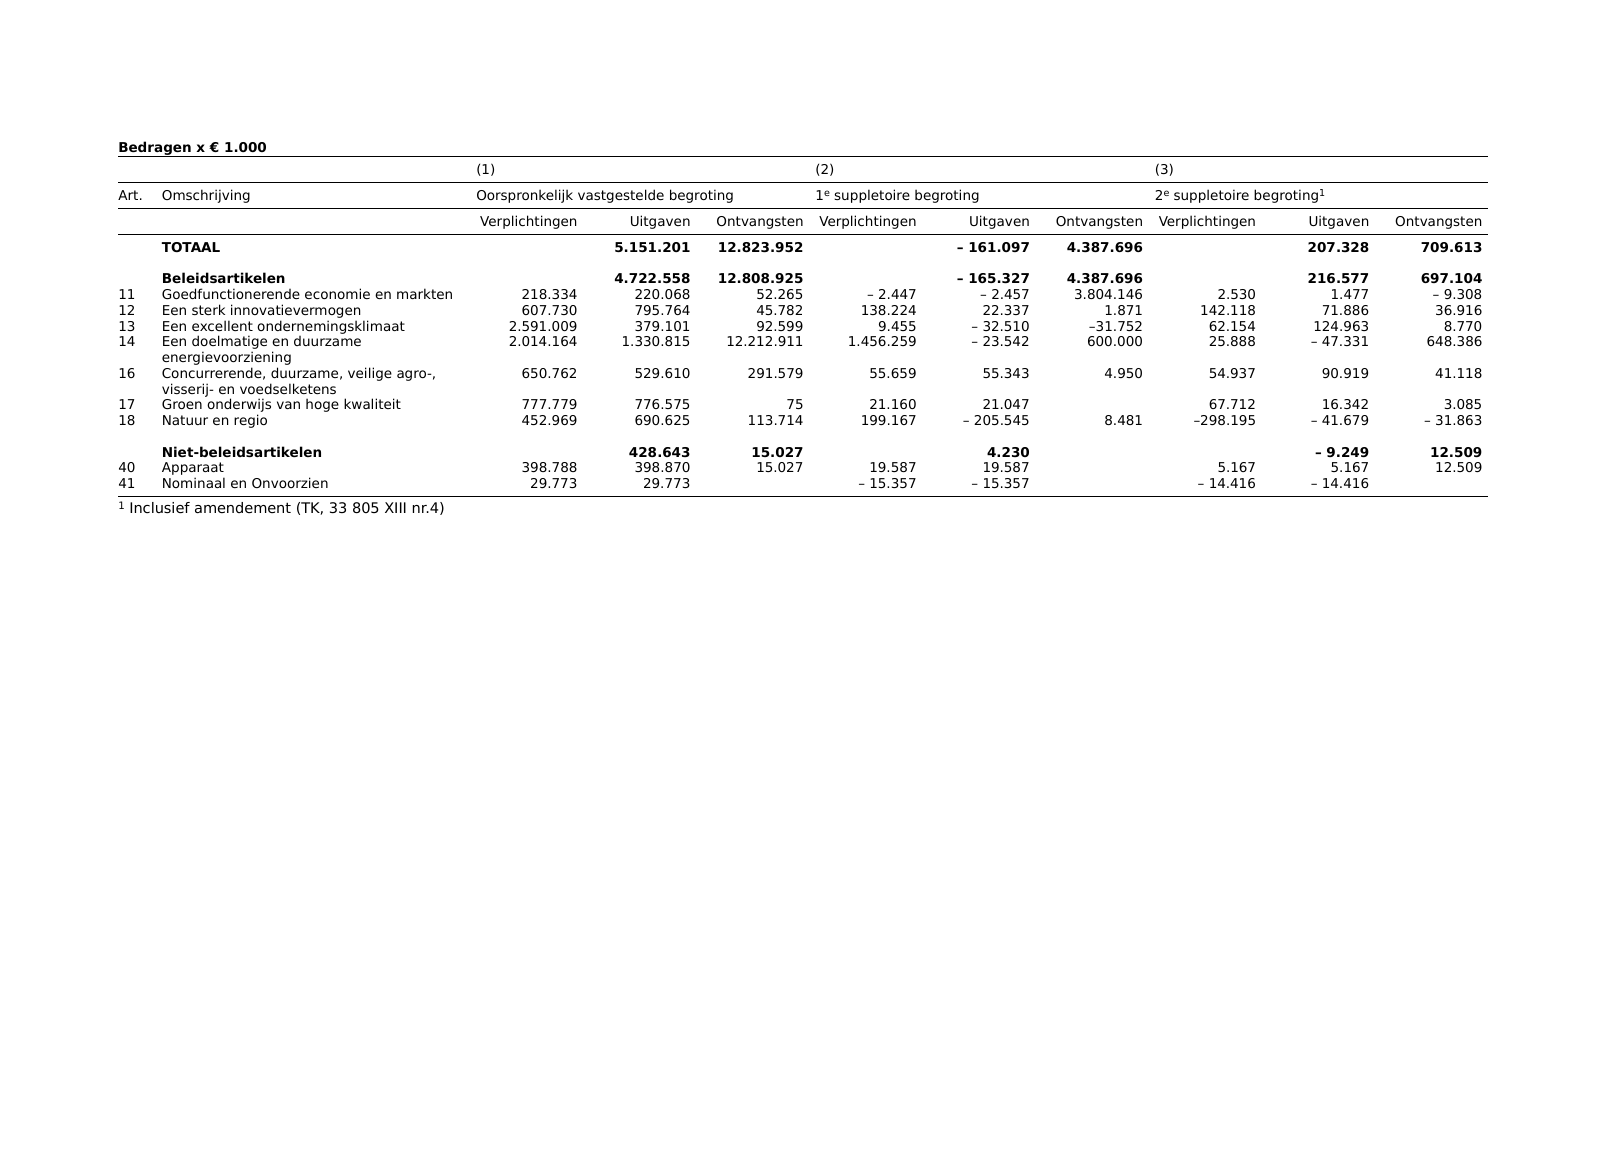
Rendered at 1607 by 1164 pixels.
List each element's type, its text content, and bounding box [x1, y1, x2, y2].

table_cell [1262, 429, 1375, 444]
table_cell 15.027 [696, 444, 809, 460]
table_cell [156, 256, 470, 271]
table_cell 71.886 [1262, 303, 1375, 318]
table_cell [118, 209, 156, 234]
table_cell 36.916 [1375, 303, 1488, 318]
table_header Bedragen x € 1.000 [118, 140, 1488, 156]
table_cell 45.782 [696, 303, 809, 318]
table_cell 216.577 [1262, 271, 1375, 287]
table_cell – 31.863 [1375, 413, 1488, 429]
table_cell 52.265 [696, 287, 809, 303]
table_cell Nominaal en Onvoorzien [156, 476, 470, 496]
table_cell [923, 256, 1036, 271]
table_cell 5.167 [1262, 460, 1375, 476]
table_cell Goedfunctionerende economie en markten [156, 287, 470, 303]
table_cell 41 [118, 476, 156, 496]
table_cell 92.599 [696, 319, 809, 334]
table_cell – 9.249 [1262, 444, 1375, 460]
table_cell 12.808.925 [696, 271, 809, 287]
table_cell [1149, 444, 1262, 460]
table_cell 22.337 [923, 303, 1036, 318]
table_cell –298.195 [1149, 413, 1262, 429]
table_cell 90.919 [1262, 366, 1375, 397]
table_cell 650.762 [470, 366, 583, 397]
table_cell (1) [470, 157, 809, 182]
table_cell 709.613 [1375, 235, 1488, 256]
table_cell 17 [118, 397, 156, 413]
table_cell [470, 444, 583, 460]
table_cell 18 [118, 413, 156, 429]
table_cell 14 [118, 334, 156, 366]
table_cell [1149, 256, 1262, 271]
table_cell – 41.679 [1262, 413, 1375, 429]
table_cell 13 [118, 319, 156, 334]
table_cell [1375, 429, 1488, 444]
table_cell 21.047 [923, 397, 1036, 413]
table_cell 142.118 [1149, 303, 1262, 318]
table_cell Verplichtingen [809, 209, 922, 234]
table_cell [156, 429, 470, 444]
table_cell [1036, 460, 1149, 476]
table_cell (2) [809, 157, 1149, 182]
table_cell 9.455 [809, 319, 922, 334]
table_cell 452.969 [470, 413, 583, 429]
table_cell 124.963 [1262, 319, 1375, 334]
table_cell [118, 271, 156, 287]
table_cell [118, 444, 156, 460]
table_cell Oorspronkelijk vastgestelde begroting [470, 183, 809, 208]
table_cell [1149, 271, 1262, 287]
table_cell 529.610 [583, 366, 696, 397]
table_cell 199.167 [809, 413, 922, 429]
table_cell Een doelmatige en duurzame energievoorziening [156, 334, 470, 366]
table_cell 4.722.558 [583, 271, 696, 287]
table_cell 607.730 [470, 303, 583, 318]
table_cell Niet-beleidsartikelen [156, 444, 470, 460]
table_cell 4.387.696 [1036, 235, 1149, 256]
table_cell Verplichtingen [1149, 209, 1262, 234]
table_cell 75 [696, 397, 809, 413]
table_cell [470, 235, 583, 256]
table_cell 4.230 [923, 444, 1036, 460]
table_cell 1e suppletoire begroting [809, 183, 1149, 208]
table_cell – 15.357 [923, 476, 1036, 496]
table_cell 54.937 [1149, 366, 1262, 397]
table_cell 21.160 [809, 397, 922, 413]
table_cell 67.712 [1149, 397, 1262, 413]
table_cell [1036, 476, 1149, 496]
table_cell [118, 429, 156, 444]
table_cell 138.224 [809, 303, 922, 318]
table_cell [923, 429, 1036, 444]
table_cell 690.625 [583, 413, 696, 429]
table_cell 1.871 [1036, 303, 1149, 318]
table_cell 3.804.146 [1036, 287, 1149, 303]
table_cell Ontvangsten [696, 209, 809, 234]
table_cell Beleidsartikelen [156, 271, 470, 287]
table_cell Uitgaven [1262, 209, 1375, 234]
table_cell – 205.545 [923, 413, 1036, 429]
table_cell [118, 256, 156, 271]
table_cell 428.643 [583, 444, 696, 460]
table_cell [1375, 476, 1488, 496]
table_cell 2.591.009 [470, 319, 583, 334]
table_cell 3.085 [1375, 397, 1488, 413]
table_cell 55.659 [809, 366, 922, 397]
table_cell 12.509 [1375, 460, 1488, 476]
table_cell – 14.416 [1262, 476, 1375, 496]
table_cell Een excellent ondernemingsklimaat [156, 319, 470, 334]
table_cell [696, 429, 809, 444]
table_cell [583, 429, 696, 444]
table_cell Ontvangsten [1375, 209, 1488, 234]
table_cell 379.101 [583, 319, 696, 334]
table_cell Uitgaven [583, 209, 696, 234]
table_cell [1149, 429, 1262, 444]
table_cell 29.773 [583, 476, 696, 496]
table_cell Concurrerende, duurzame, veilige agro-, visserij- en voedselketens [156, 366, 470, 397]
table_cell [809, 235, 922, 256]
table_cell 1.456.259 [809, 334, 922, 366]
table_cell – 14.416 [1149, 476, 1262, 496]
table_cell [809, 271, 922, 287]
table_cell 12 [118, 303, 156, 318]
table_cell – 165.327 [923, 271, 1036, 287]
table_cell Art. [118, 183, 156, 208]
table_cell [696, 256, 809, 271]
table_cell [1375, 256, 1488, 271]
table_cell 220.068 [583, 287, 696, 303]
table_cell – 32.510 [923, 319, 1036, 334]
table_cell – 15.357 [809, 476, 922, 496]
table_cell 12.823.952 [696, 235, 809, 256]
table_cell (3) [1149, 157, 1488, 182]
table_cell 1.330.815 [583, 334, 696, 366]
table_cell 1.477 [1262, 287, 1375, 303]
table_cell Apparaat [156, 460, 470, 476]
table_cell [156, 209, 470, 234]
table_cell 2.530 [1149, 287, 1262, 303]
table_cell 11 [118, 287, 156, 303]
table_cell [696, 476, 809, 496]
table_cell – 23.542 [923, 334, 1036, 366]
table_cell 55.343 [923, 366, 1036, 397]
table_cell 2.014.164 [470, 334, 583, 366]
table_cell 648.386 [1375, 334, 1488, 366]
table_cell TOTAAL [156, 235, 470, 256]
table_cell 2e suppletoire begroting1 [1149, 183, 1488, 208]
table_cell – 9.308 [1375, 287, 1488, 303]
table_cell 218.334 [470, 287, 583, 303]
table_cell [470, 429, 583, 444]
table_cell Een sterk innovatievermogen [156, 303, 470, 318]
table_cell 41.118 [1375, 366, 1488, 397]
table_cell 16 [118, 366, 156, 397]
table_cell 600.000 [1036, 334, 1149, 366]
table_cell Natuur en regio [156, 413, 470, 429]
table_cell Omschrijving [156, 183, 470, 208]
table_cell 4.387.696 [1036, 271, 1149, 287]
table_cell 8.481 [1036, 413, 1149, 429]
table_cell 776.575 [583, 397, 696, 413]
table_cell 1 Inclusief amendement (TK, 33 805 XIII nr.4) [118, 497, 1488, 517]
table_cell – 161.097 [923, 235, 1036, 256]
table_cell [470, 256, 583, 271]
table_cell 398.870 [583, 460, 696, 476]
table_cell 15.027 [696, 460, 809, 476]
table_cell Uitgaven [923, 209, 1036, 234]
table_cell [118, 235, 156, 256]
table_cell 12.509 [1375, 444, 1488, 460]
table_cell 795.764 [583, 303, 696, 318]
table_cell [1149, 235, 1262, 256]
table_cell 5.167 [1149, 460, 1262, 476]
table_cell [156, 157, 470, 182]
table_cell [1262, 256, 1375, 271]
table_cell 5.151.201 [583, 235, 696, 256]
table_cell 12.212.911 [696, 334, 809, 366]
table_cell [1036, 397, 1149, 413]
table_cell 8.770 [1375, 319, 1488, 334]
table_cell 777.779 [470, 397, 583, 413]
table_cell 398.788 [470, 460, 583, 476]
table_cell – 2.447 [809, 287, 922, 303]
table_cell 113.714 [696, 413, 809, 429]
table_cell 62.154 [1149, 319, 1262, 334]
table_cell [809, 444, 922, 460]
table_cell [583, 256, 696, 271]
table_cell Ontvangsten [1036, 209, 1149, 234]
table_cell 207.328 [1262, 235, 1375, 256]
table_cell – 2.457 [923, 287, 1036, 303]
table_cell [1036, 429, 1149, 444]
table_cell 40 [118, 460, 156, 476]
table_cell [809, 256, 922, 271]
table_cell Verplichtingen [470, 209, 583, 234]
table_cell 16.342 [1262, 397, 1375, 413]
table_cell 25.888 [1149, 334, 1262, 366]
table_cell [809, 429, 922, 444]
table_cell 4.950 [1036, 366, 1149, 397]
table_cell –31.752 [1036, 319, 1149, 334]
table_cell 697.104 [1375, 271, 1488, 287]
table_cell [118, 157, 156, 182]
table_cell 291.579 [696, 366, 809, 397]
table_cell [1036, 444, 1149, 460]
table_cell [470, 271, 583, 287]
table_cell – 47.331 [1262, 334, 1375, 366]
table_cell [1036, 256, 1149, 271]
table_cell 29.773 [470, 476, 583, 496]
table_cell 19.587 [923, 460, 1036, 476]
table_cell Groen onderwijs van hoge kwaliteit [156, 397, 470, 413]
table_cell 19.587 [809, 460, 922, 476]
